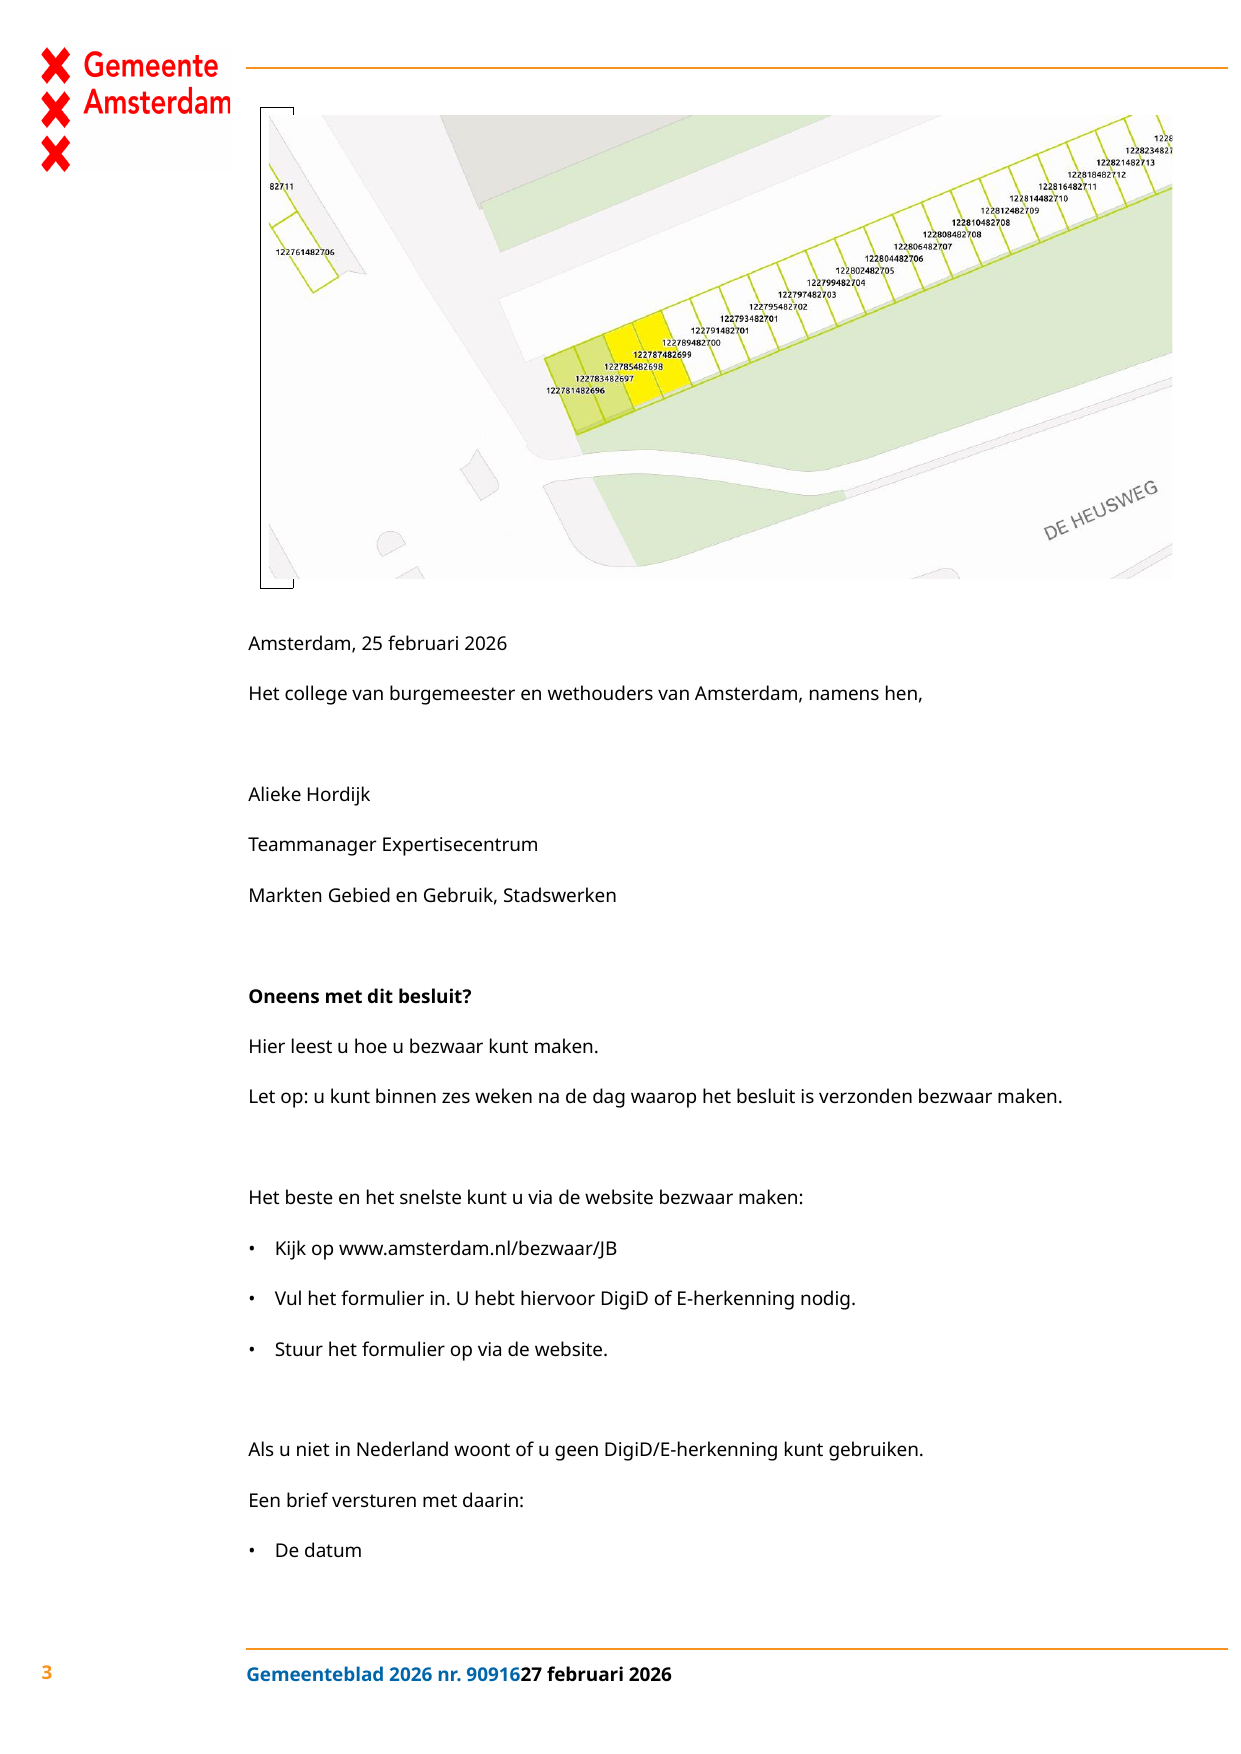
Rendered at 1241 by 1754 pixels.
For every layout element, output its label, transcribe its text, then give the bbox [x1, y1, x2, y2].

text Let op: u kunt binnen zes weken na de dag waarop het besluit is verzonden bezwaar maken. [248, 1084, 1152, 1109]
text • Vul het formulier in. U hebt hiervoor DigiD of E-herkenning nodig. [248, 1285, 1152, 1311]
text Markten Gebied en Gebruik, Stadswerken [248, 882, 1152, 908]
text Oneens met dit besluit? [248, 983, 1152, 1008]
picture [41, 47, 231, 172]
text Hier leest u hoe u bezwaar kunt maken. [248, 1033, 1152, 1059]
text • Kijk op www.amsterdam.nl/bezwaar/JB [248, 1235, 1152, 1261]
text Alieke Hordijk [248, 781, 1152, 807]
text Amsterdam, 25 februari 2026 [248, 630, 1152, 656]
text Als u niet in Nederland woont of u geen DigiD/E-herkenning kunt gebruiken. [248, 1437, 1152, 1462]
text Teammanager Expertisecentrum [248, 832, 1152, 857]
text Het beste en het snelste kunt u via de website bezwaar maken: [248, 1184, 1152, 1210]
text Het college van burgemeester en wethouders van Amsterdam, namens hen, [248, 680, 1152, 706]
text Een brief versturen met daarin: [248, 1487, 1152, 1513]
picture [268, 115, 1173, 579]
text • De datum [248, 1537, 1152, 1563]
text • Stuur het formulier op via de website. [248, 1336, 1152, 1361]
